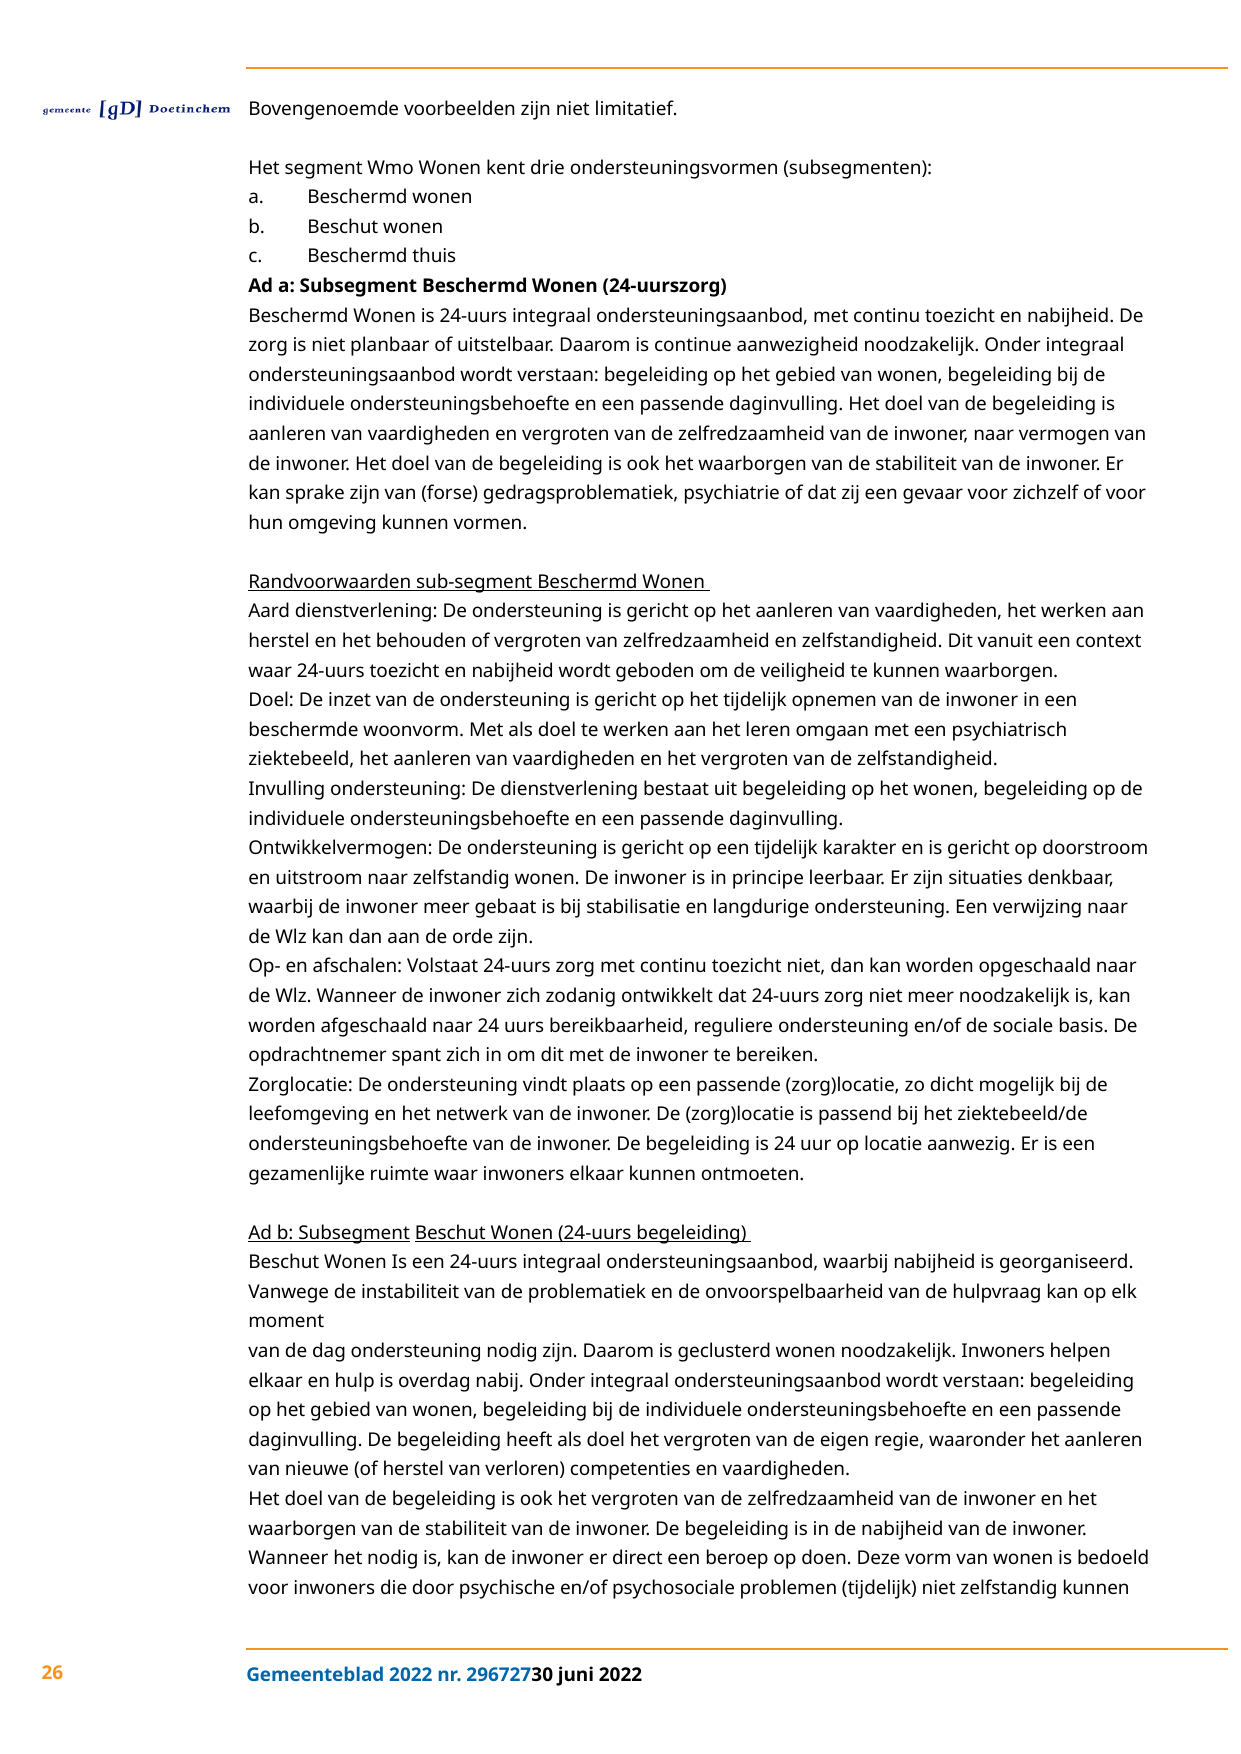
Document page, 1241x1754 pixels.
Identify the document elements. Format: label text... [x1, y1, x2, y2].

list Beschut wonen [248, 213, 1152, 239]
list Beschermd wonen [248, 183, 1152, 209]
text Het segment Wmo Wonen kent drie ondersteuningsvormen (subsegmenten): [248, 154, 1152, 180]
text Randvoorwaarden sub-segment Beschermd Wonen [248, 568, 1152, 594]
text Doel: De inzet van de ondersteuning is gericht op het tijdelijk opnemen van de inwoner in een beschermde woonvorm. Met als doel te werken aan het leren omgaan met een psychiatrisch ziektebeeld, het aanleren van vaardigheden en het vergroten van de zelfstandigheid. [248, 686, 1152, 771]
text Ad b: Subsegment Beschut Wonen (24-uurs begeleiding) [248, 1219, 1152, 1245]
text Het doel van de begeleiding is ook het vergroten van de zelfredzaamheid van de inwoner en het waarborgen van de stabiliteit van de inwoner. De begeleiding is in de nabijheid van de inwoner. Wanneer het nodig is, kan de inwoner er direct een beroep op doen. Deze vorm van wonen is bedoeld voor inwoners die door psychische en/of psychosociale problemen (tijdelijk) niet zelfstandig kunnen [248, 1485, 1152, 1600]
list Beschermd thuis [248, 243, 1152, 268]
text van de dag ondersteuning nodig zijn. Daarom is geclusterd wonen noodzakelijk. Inwoners helpen elkaar en hulp is overdag nabij. Onder integraal ondersteuningsaanbod wordt verstaan: begeleiding op het gebied van wonen, begeleiding bij de individuele ondersteuningsbehoefte en een passende daginvulling. De begeleiding heeft als doel het vergroten van de eigen regie, waaronder het aanleren van nieuwe (of herstel van verloren) competenties en vaardigheden. [248, 1337, 1152, 1481]
text Beschermd Wonen is 24-uurs integraal ondersteuningsaanbod, met continu toezicht en nabijheid. De zorg is niet planbaar of uitstelbaar. Daarom is continue aanwezigheid noodzakelijk. Onder integraal ondersteuningsaanbod wordt verstaan: begeleiding op het gebied van wonen, begeleiding bij de individuele ondersteuningsbehoefte en een passende daginvulling. Het doel van de begeleiding is aanleren van vaardigheden en vergroten van de zelfredzaamheid van de inwoner, naar vermogen van de inwoner. Het doel van de begeleiding is ook het waarborgen van de stabiliteit van de inwoner. Er kan sprake zijn van (forse) gedragsproblematiek, psychiatrie of dat zij een gevaar voor zichzelf of voor hun omgeving kunnen vormen. [248, 302, 1152, 535]
text Aard dienstverlening: De ondersteuning is gericht op het aanleren van vaardigheden, het werken aan herstel en het behouden of vergroten van zelfredzaamheid en zelfstandigheid. Dit vanuit een context waar 24-uurs toezicht en nabijheid wordt geboden om de veiligheid te kunnen waarborgen. [248, 598, 1152, 683]
text Ad a: Subsegment Beschermd Wonen (24-uurszorg) [248, 272, 1152, 298]
text Ontwikkelvermogen: De ondersteuning is gericht op een tijdelijk karakter en is gericht op doorstroom en uitstroom naar zelfstandig wonen. De inwoner is in principe leerbaar. Er zijn situaties denkbaar, waarbij de inwoner meer gebaat is bij stabilisatie en langdurige ondersteuning. Een verwijzing naar de Wlz kan dan aan de orde zijn. [248, 834, 1152, 949]
text Beschut Wonen Is een 24-uurs integraal ondersteuningsaanbod, waarbij nabijheid is georganiseerd. Vanwege de instabiliteit van de problematiek en de onvoorspelbaarheid van de hulpvraag kan op elk moment [248, 1248, 1152, 1333]
text Bovengenoemde voorbeelden zijn niet limitatief. [248, 95, 1152, 121]
text Zorglocatie: De ondersteuning vindt plaats op een passende (zorg)locatie, zo dicht mogelijk bij de leefomgeving en het netwerk van de inwoner. De (zorg)locatie is passend bij het ziektebeeld/de ondersteuningsbehoefte van de inwoner. De begeleiding is 24 uur op locatie aanwezig. Er is een gezamenlijke ruimte waar inwoners elkaar kunnen ontmoeten. [248, 1071, 1152, 1186]
picture [41, 47, 231, 172]
text Op- en afschalen: Volstaat 24-uurs zorg met continu toezicht niet, dan kan worden opgeschaald naar de Wlz. Wanneer de inwoner zich zodanig ontwikkelt dat 24-uurs zorg niet meer noodzakelijk is, kan worden afgeschaald naar 24 uurs bereikbaarheid, reguliere ondersteuning en/of de sociale basis. De opdrachtnemer spant zich in om dit met de inwoner te bereiken. [248, 953, 1152, 1067]
text Invulling ondersteuning: De dienstverlening bestaat uit begeleiding op het wonen, begeleiding op de individuele ondersteuningsbehoefte en een passende daginvulling. [248, 775, 1152, 831]
